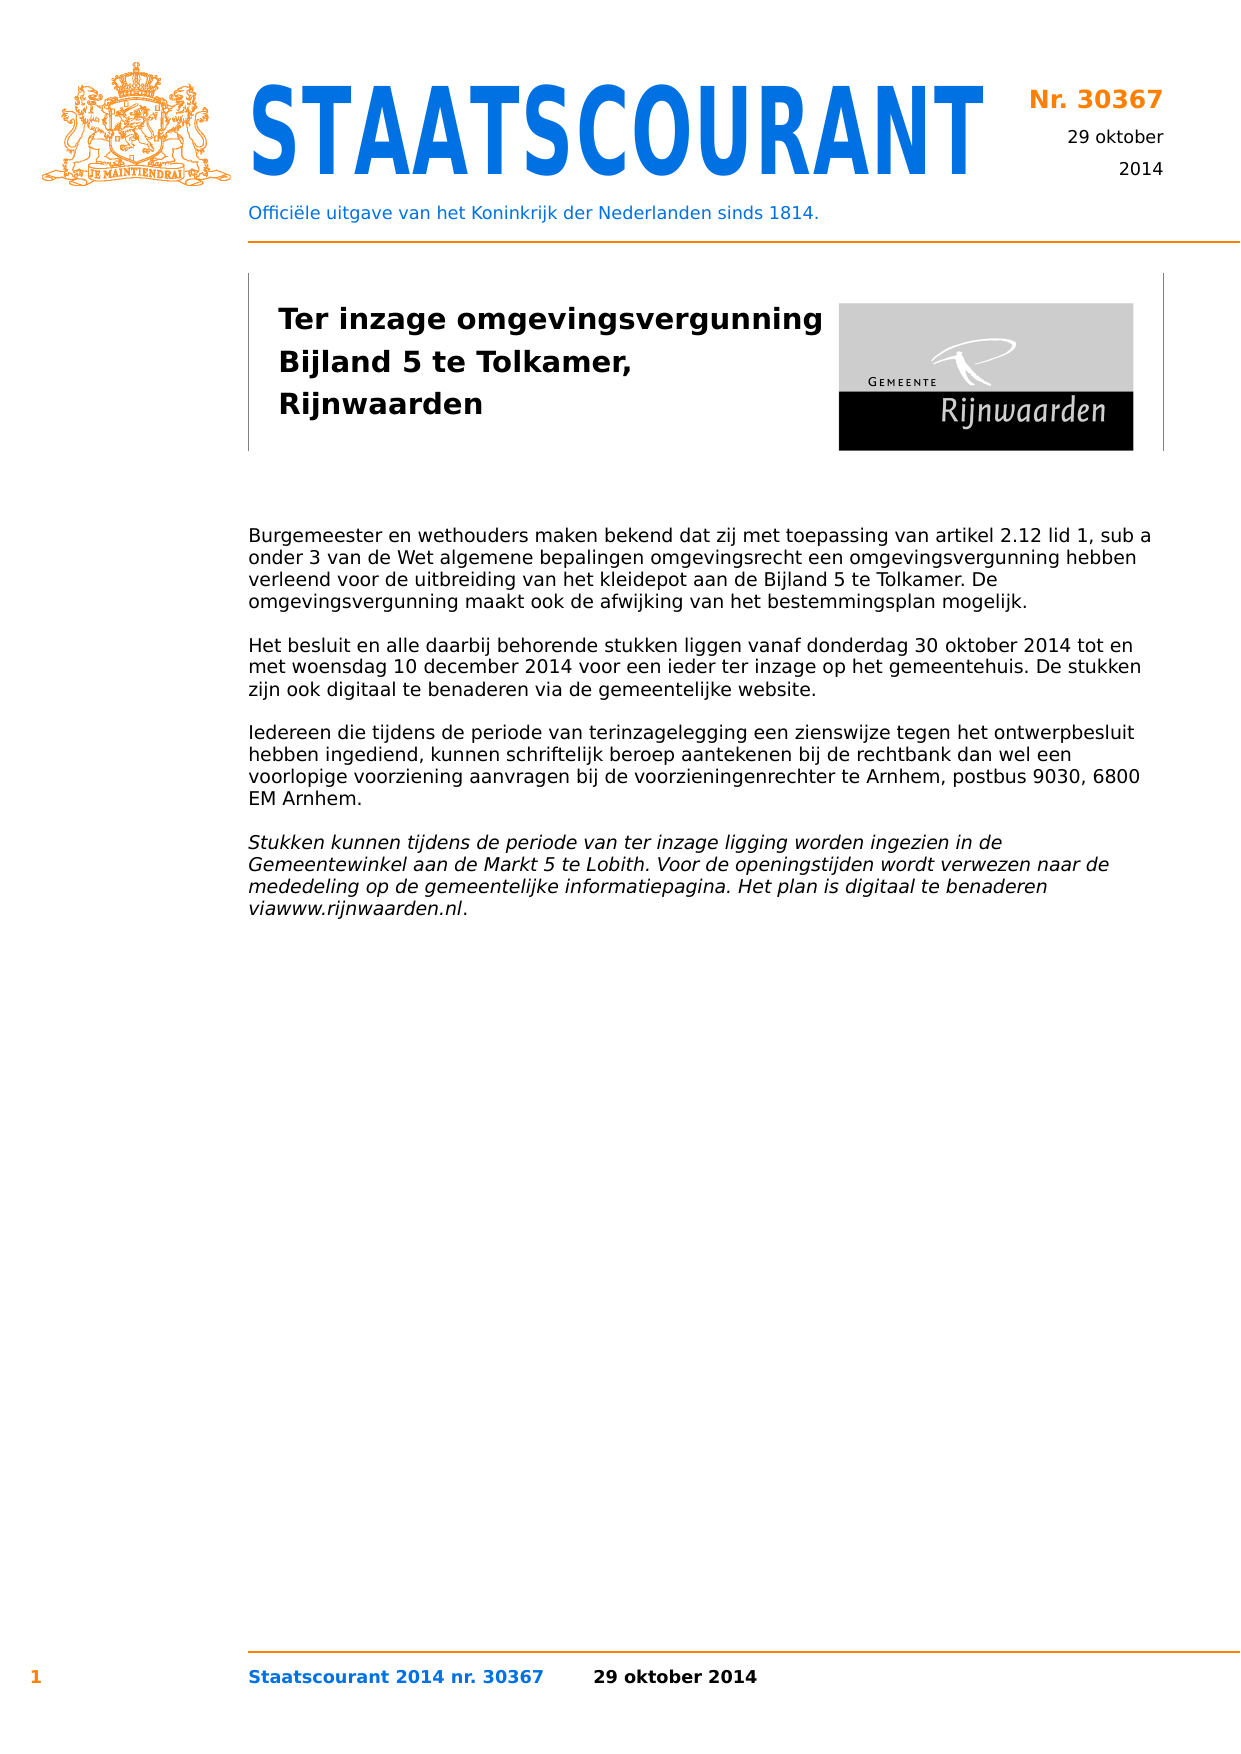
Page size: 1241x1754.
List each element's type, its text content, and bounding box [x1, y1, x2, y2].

text Burgemeester en wethouders maken bekend dat zij met toepassing van artikel 2.12 lid 1, sub a onder 3 van de Wet algemene bepalingen omgevingsrecht een omgevingsvergunning hebben verleend voor de uitbreiding van het kleidepot aan de Bijland 5 te Tolkamer. De omgevingsvergunning maakt ook de afwijking van het bestemmingsplan mogelijk. [248, 525, 1163, 613]
picture [41, 62, 231, 186]
text Het besluit en alle daarbij behorende stukken liggen vanaf donderdag 30 oktober 2014 tot en met woensdag 10 december 2014 voor een ieder ter inzage op het gemeentehuis. De stukken zijn ook digitaal te benaderen via de gemeentelijke website. [248, 634, 1163, 700]
table_cell 2014 [998, 153, 1240, 203]
table_header Nr. 30367 [998, 62, 1240, 121]
text Stukken kunnen tijdens de periode van ter inzage ligging worden ingezien in de Gemeentewinkel aan de Markt 5 te Lobith. Voor de openingstijden wordt verwezen naar de mededeling op de gemeentelijke informatiepagina. Het plan is digitaal te benaderen viawww.rijnwaarden.nl. [248, 832, 1163, 920]
table_header [25, 62, 248, 241]
table_header STAATSCOURANT [248, 62, 998, 203]
text Iedereen die tijdens de periode van terinzagelegging een zienswijze tegen het ontwerpbesluit hebben ingediend, kunnen schriftelijk beroep aantekenen bij de rechtbank dan wel een voorlopige voorziening aanvragen bij de voorzieningenrechter te Arnhem, postbus 9030, 6800 EM Arnhem. [248, 722, 1163, 810]
subtitle Ter inzage omgevingsvergunning Bijland 5 te Tolkamer, Rijnwaarden [249, 273, 1163, 451]
table_cell Officiële uitgave van het Koninkrijk der Nederlanden sinds 1814. [248, 203, 1240, 241]
table_cell 29 oktober [998, 121, 1240, 153]
picture [838, 302, 1134, 451]
